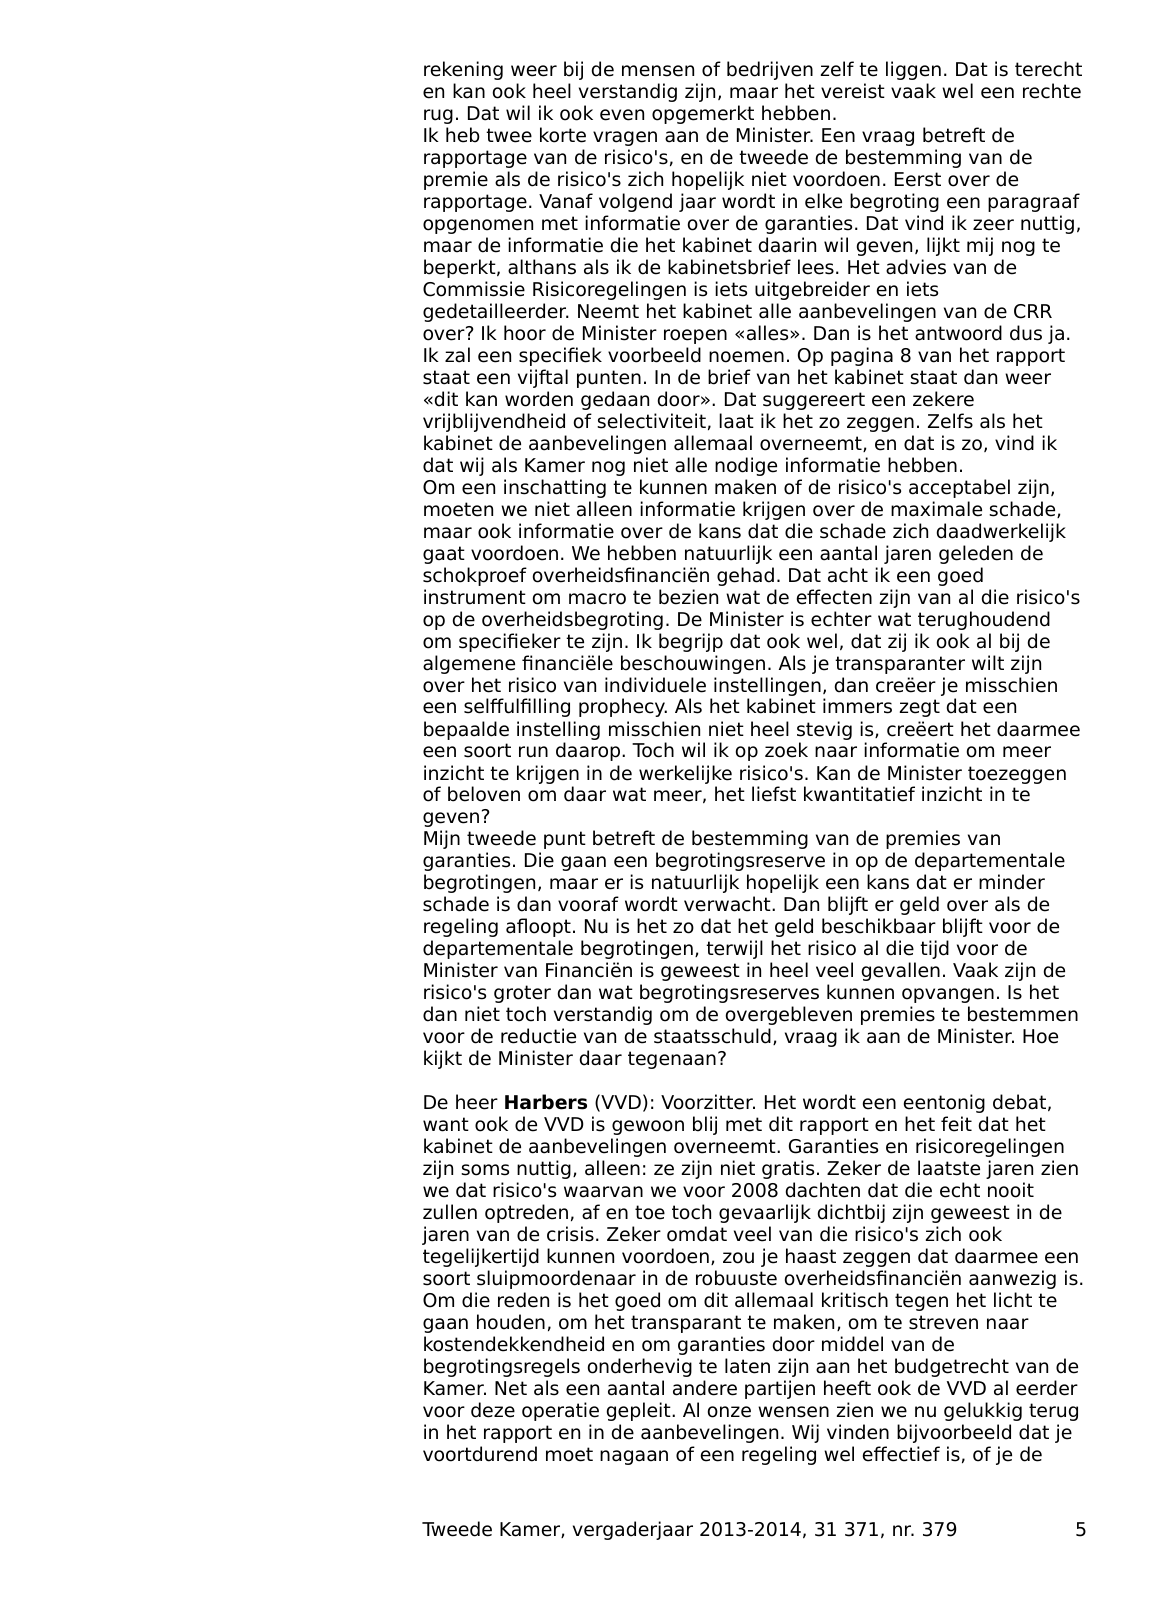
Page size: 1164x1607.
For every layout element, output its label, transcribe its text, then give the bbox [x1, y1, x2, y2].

text Mijn tweede punt betreft de bestemming van de premies van garanties. Die gaan een begrotingsreserve in op de departementale begrotingen, maar er is natuurlijk hopelijk een kans dat er minder schade is dan vooraf wordt verwacht. Dan blijft er geld over als de regeling afloopt. Nu is het zo dat het geld beschikbaar blijft voor de departementale begrotingen, terwijl het risico al die tijd voor de Minister van Financiën is geweest in heel veel gevallen. Vaak zijn de risico's groter dan wat begrotingsreserves kunnen opvangen. Is het dan niet toch verstandig om de overgebleven premies te bestemmen voor de reductie van de staatsschuld, vraag ik aan de Minister. Hoe kijkt de Minister daar tegenaan? [422, 828, 1087, 1070]
text Om een inschatting te kunnen maken of de risico's acceptabel zijn, moeten we niet alleen informatie krijgen over de maximale schade, maar ook informatie over de kans dat die schade zich daadwerkelijk gaat voordoen. We hebben natuurlijk een aantal jaren geleden de schokproef overheidsfinanciën gehad. Dat acht ik een goed instrument om macro te bezien wat de effecten zijn van al die risico's op de overheidsbegroting. De Minister is echter wat terughoudend om specifieker te zijn. Ik begrijp dat ook wel, dat zij ik ook al bij de algemene financiële beschouwingen. Als je transparanter wilt zijn over het risico van individuele instellingen, dan creëer je misschien een selffulfilling prophecy. Als het kabinet immers zegt dat een bepaalde instelling misschien niet heel stevig is, creëert het daarmee een soort run daarop. Toch wil ik op zoek naar informatie om meer inzicht te krijgen in de werkelijke risico's. Kan de Minister toezeggen of beloven om daar wat meer, het liefst kwantitatief inzicht in te geven? [422, 477, 1087, 828]
text Ik heb twee korte vragen aan de Minister. Een vraag betreft de rapportage van de risico's, en de tweede de bestemming van de premie als de risico's zich hopelijk niet voordoen. Eerst over de rapportage. Vanaf volgend jaar wordt in elke begroting een paragraaf opgenomen met informatie over de garanties. Dat vind ik zeer nuttig, maar de informatie die het kabinet daarin wil geven, lijkt mij nog te beperkt, althans als ik de kabinetsbrief lees. Het advies van de Commissie Risicoregelingen is iets uitgebreider en iets gedetailleerder. Neemt het kabinet alle aanbevelingen van de CRR over? Ik hoor de Minister roepen «alles». Dan is het antwoord dus ja. Ik zal een specifiek voorbeeld noemen. Op pagina 8 van het rapport staat een vijftal punten. In de brief van het kabinet staat dan weer «dit kan worden gedaan door». Dat suggereert een zekere vrijblijvendheid of selectiviteit, laat ik het zo zeggen. Zelfs als het kabinet de aanbevelingen allemaal overneemt, en dat is zo, vind ik dat wij als Kamer nog niet alle nodige informatie hebben. [422, 125, 1087, 477]
text rekening weer bij de mensen of bedrijven zelf te liggen. Dat is terecht en kan ook heel verstandig zijn, maar het vereist vaak wel een rechte rug. Dat wil ik ook even opgemerkt hebben. [422, 59, 1087, 125]
text De heer Harbers (VVD): Voorzitter. Het wordt een eentonig debat, want ook de VVD is gewoon blij met dit rapport en het feit dat het kabinet de aanbevelingen overneemt. Garanties en risicoregelingen zijn soms nuttig, alleen: ze zijn niet gratis. Zeker de laatste jaren zien we dat risico's waarvan we voor 2008 dachten dat die echt nooit zullen optreden, af en toe toch gevaarlijk dichtbij zijn geweest in de jaren van de crisis. Zeker omdat veel van die risico's zich ook tegelijkertijd kunnen voordoen, zou je haast zeggen dat daarmee een soort sluipmoordenaar in de robuuste overheidsfinanciën aanwezig is. Om die reden is het goed om dit allemaal kritisch tegen het licht te gaan houden, om het transparant te maken, om te streven naar kostendekkendheid en om garanties door middel van de begrotingsregels onderhevig te laten zijn aan het budgetrecht van de Kamer. Net als een aantal andere partijen heeft ook de VVD al eerder voor deze operatie gepleit. Al onze wensen zien we nu gelukkig terug in het rapport en in de aanbevelingen. Wij vinden bijvoorbeeld dat je voortdurend moet nagaan of een regeling wel effectief is, of je de [422, 1092, 1087, 1466]
